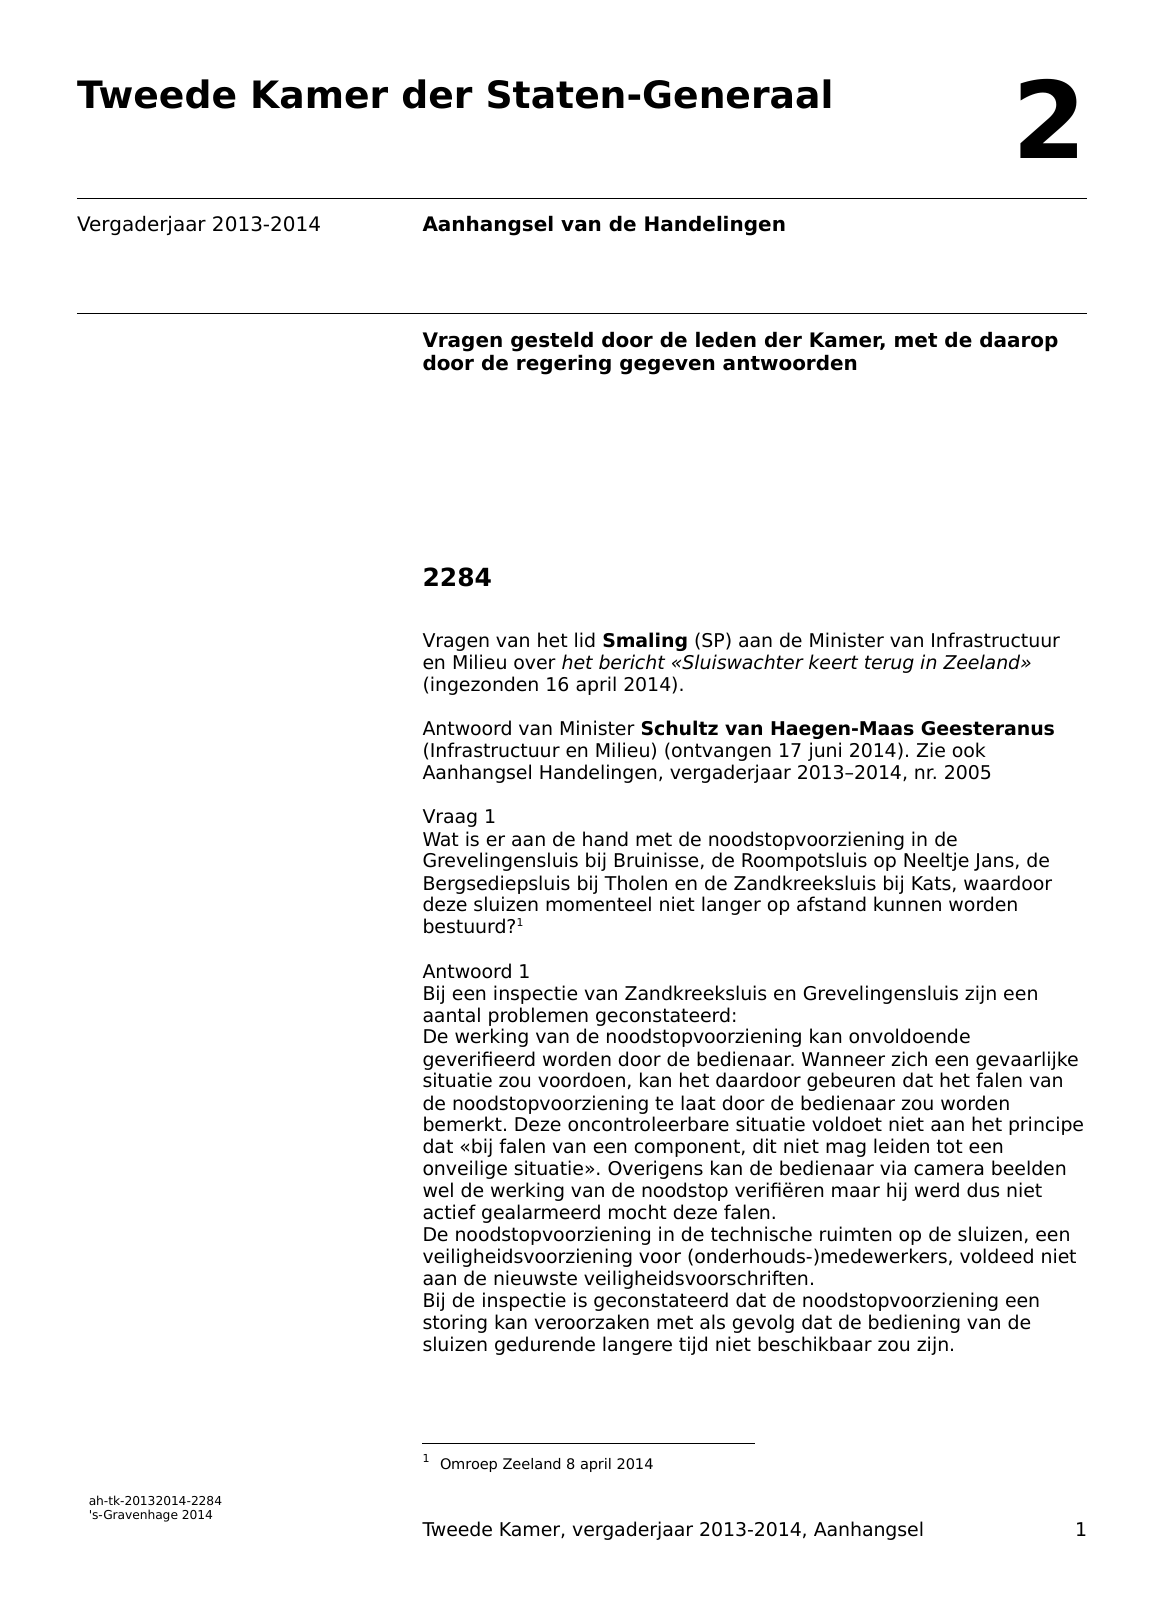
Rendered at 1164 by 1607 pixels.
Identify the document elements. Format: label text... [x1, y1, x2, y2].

table_cell Aanhangsel van de Handelingen [422, 199, 1087, 313]
text Antwoord van Minister Schultz van Haegen-Maas Geesteranus (Infrastructuur en Milieu) (ontvangen 17 juni 2014). Zie ook Aanhangsel Handelingen, vergaderjaar 2013–2014, nr. 2005 [422, 718, 1087, 784]
text ah-tk-20132014-2284 [88, 1494, 323, 1508]
text Antwoord 1 [422, 961, 1087, 982]
text Bij de inspectie is geconstateerd dat de noodstopvoorziening een storing kan veroorzaken met als gevolg dat de bediening van de sluizen gedurende langere tijd niet beschikbaar zou zijn. [422, 1290, 1087, 1356]
text Vraag 1 [422, 806, 1087, 828]
text De noodstopvoorziening in de technische ruimten op de sluizen, een veiligheidsvoorziening voor (onderhouds-)medewerkers, voldeed niet aan de nieuwste veiligheidsvoorschriften. [422, 1224, 1087, 1290]
text Wat is er aan de hand met de noodstopvoorziening in de Grevelingensluis bij Bruinisse, de Roompotsluis op Neeltje Jans, de Bergsediepsluis bij Tholen en de Zandkreeksluis bij Kats, waardoor deze sluizen momenteel niet langer op afstand kunnen worden bestuurd? [422, 828, 1087, 938]
text Vragen van het lid Smaling (SP) aan de Minister van Infrastructuur en Milieu over het bericht «Sluiswachter keert terug in Zeeland» (ingezonden 16 april 2014). [422, 630, 1087, 696]
table_cell [77, 314, 422, 375]
table_cell Vragen gesteld door de leden der Kamer, met de daarop door de regering gegeven antwoorden [422, 314, 1087, 375]
table_header 2 [886, 59, 1087, 198]
text Bij een inspectie van Zandkreeksluis en Grevelingensluis zijn een aantal problemen geconstateerd: [422, 982, 1087, 1026]
text Omroep Zeeland 8 april 2014 [422, 1452, 1087, 1474]
text 2284 [422, 563, 1087, 592]
text 's-Gravenhage 2014 [88, 1508, 323, 1522]
text De werking van de noodstopvoorziening kan onvoldoende geverifieerd worden door de bedienaar. Wanneer zich een gevaarlijke situatie zou voordoen, kan het daardoor gebeuren dat het falen van de noodstopvoorziening te laat door de bedienaar zou worden bemerkt. Deze oncontroleerbare situatie voldoet niet aan het principe dat «bij falen van een component, dit niet mag leiden tot een onveilige situatie». Overigens kan de bedienaar via camera beelden wel de werking van de noodstop verifiëren maar hij werd dus niet actief gealarmeerd mocht deze falen. [422, 1026, 1087, 1224]
table_header Tweede Kamer der Staten-Generaal [77, 59, 886, 198]
table_cell Vergaderjaar 2013-2014 [77, 199, 422, 313]
